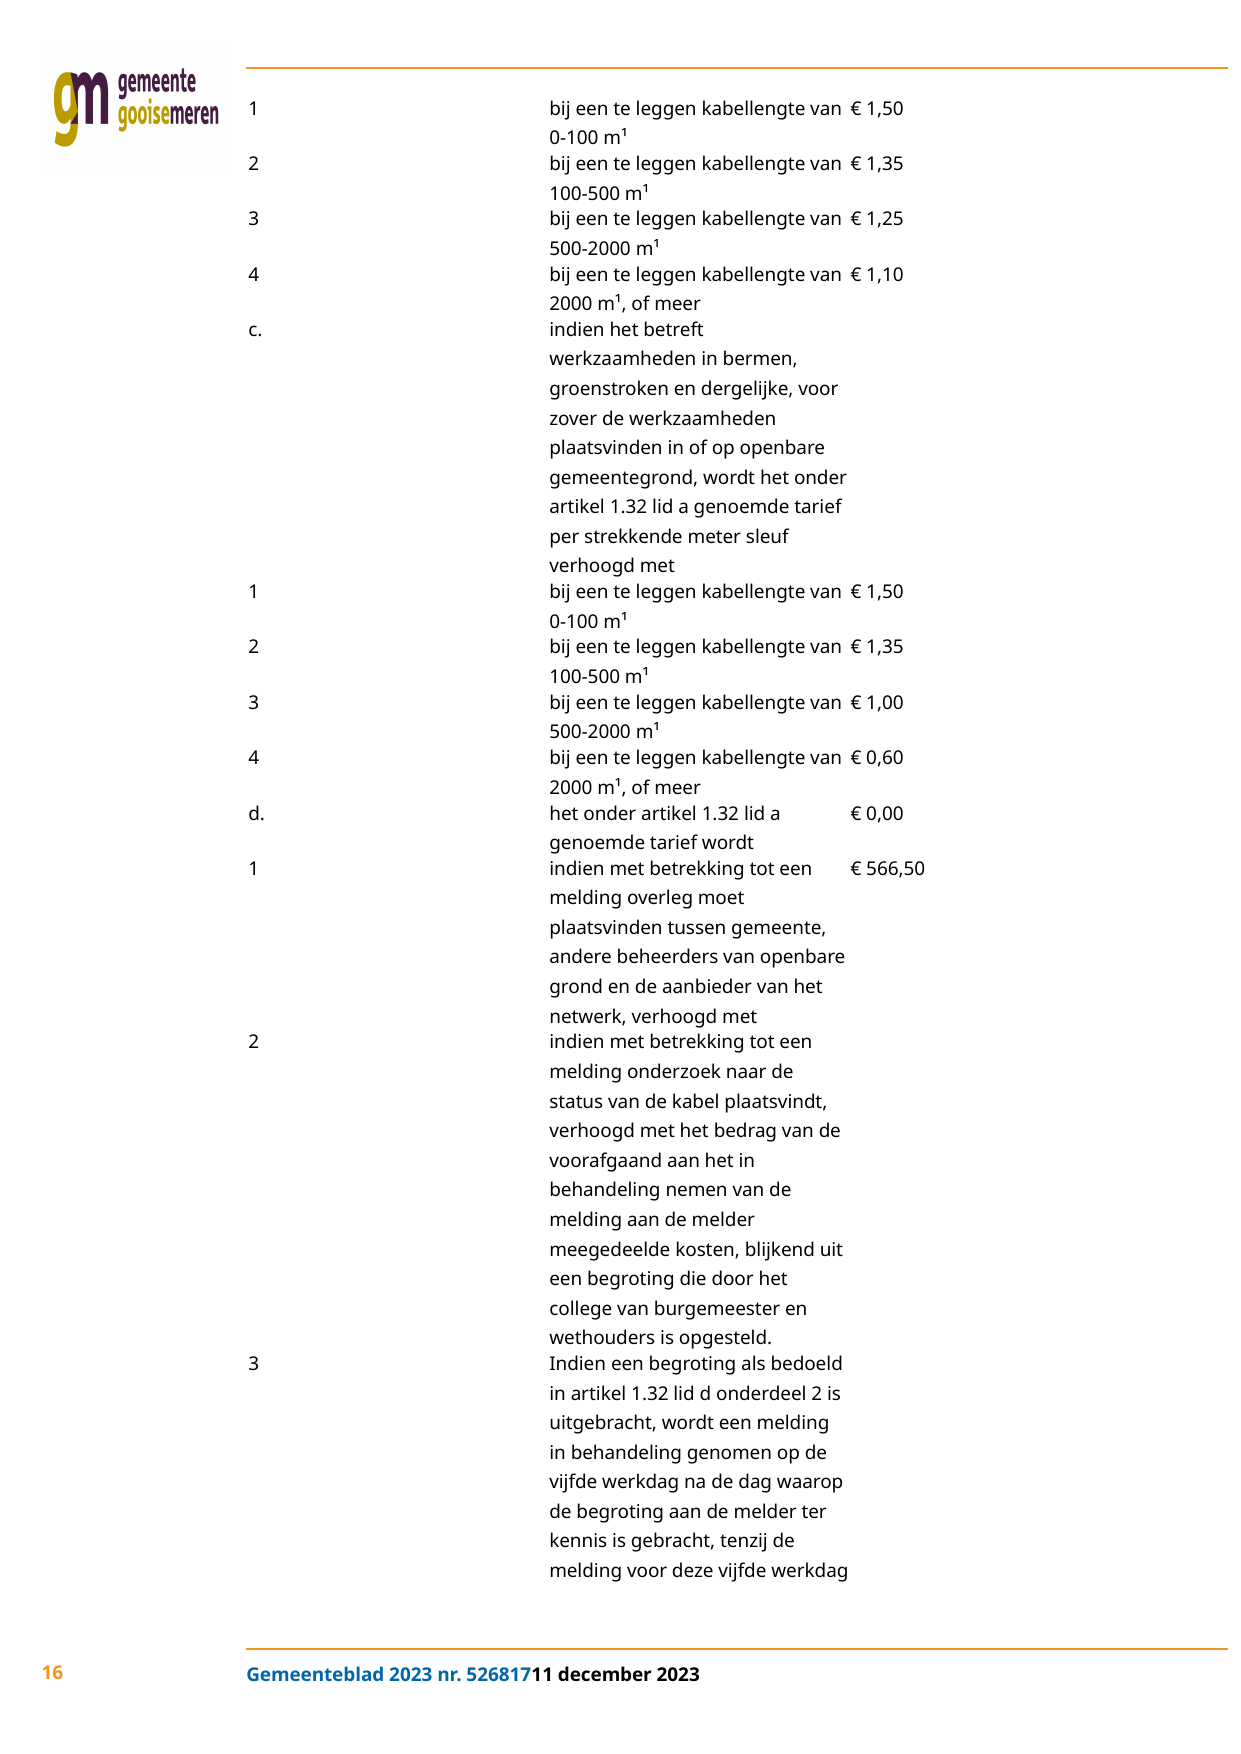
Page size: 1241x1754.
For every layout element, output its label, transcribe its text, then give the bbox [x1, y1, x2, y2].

table_cell 1 [248, 95, 549, 150]
table_cell € 1,35 [850, 634, 1152, 689]
table_cell € 0,60 [850, 744, 1152, 800]
table_cell € 1,00 [850, 689, 1152, 744]
table_cell bij een te leggen kabellengte van 100-500 m¹ [549, 634, 850, 689]
table_cell bij een te leggen kabellengte van 500-2000 m¹ [549, 689, 850, 744]
table_cell d. [248, 800, 549, 855]
table_cell 4 [248, 744, 549, 800]
table_cell € 0,00 [850, 800, 1152, 855]
table_cell 3 [248, 205, 549, 261]
table_cell € 1,10 [850, 261, 1152, 316]
table_cell bij een te leggen kabellengte van 0-100 m¹ [549, 579, 850, 634]
table_cell bij een te leggen kabellengte van 0-100 m¹ [549, 95, 850, 150]
table_cell bij een te leggen kabellengte van 500-2000 m¹ [549, 205, 850, 261]
table_cell [850, 1029, 1152, 1350]
table_cell € 1,25 [850, 205, 1152, 261]
table_cell € 1,35 [850, 150, 1152, 205]
table_cell 2 [248, 1029, 549, 1350]
picture [41, 47, 231, 172]
table_cell [850, 316, 1152, 578]
table_cell € 566,50 [850, 855, 1152, 1029]
table_cell 4 [248, 261, 549, 316]
table_cell 2 [248, 150, 549, 205]
table_cell Indien een begroting als bedoeld in artikel 1.32 lid d onderdeel 2 is uitgebracht, wordt een melding in behandeling genomen op de vijfde werkdag na de dag waarop de begroting aan de melder ter kennis is gebracht, tenzij de melding voor deze vijfde werkdag [549, 1350, 850, 1583]
table_cell 1 [248, 855, 549, 1029]
table_cell bij een te leggen kabellengte van 2000 m¹, of meer [549, 744, 850, 800]
table_cell € 1,50 [850, 95, 1152, 150]
table_cell [850, 1350, 1152, 1583]
table_cell € 1,50 [850, 579, 1152, 634]
table_cell 2 [248, 634, 549, 689]
table_cell 1 [248, 579, 549, 634]
table_cell indien met betrekking tot een melding onderzoek naar de status van de kabel plaatsvindt, verhoogd met het bedrag van de voorafgaand aan het in behandeling nemen van de melding aan de melder meegedeelde kosten, blijkend uit een begroting die door het college van burgemeester en wethouders is opgesteld. [549, 1029, 850, 1350]
table_cell bij een te leggen kabellengte van 100-500 m¹ [549, 150, 850, 205]
table_cell 3 [248, 689, 549, 744]
table_cell 3 [248, 1350, 549, 1583]
table_cell bij een te leggen kabellengte van 2000 m¹, of meer [549, 261, 850, 316]
table_cell c. [248, 316, 549, 578]
table_cell indien het betreft werkzaamheden in bermen, groenstroken en dergelijke, voor zover de werkzaamheden plaatsvinden in of op openbare gemeentegrond, wordt het onder artikel 1.32 lid a genoemde tarief per strekkende meter sleuf verhoogd met [549, 316, 850, 578]
table_cell indien met betrekking tot een melding overleg moet plaatsvinden tussen gemeente, andere beheerders van openbare grond en de aanbieder van het netwerk, verhoogd met [549, 855, 850, 1029]
table_cell het onder artikel 1.32 lid a genoemde tarief wordt [549, 800, 850, 855]
